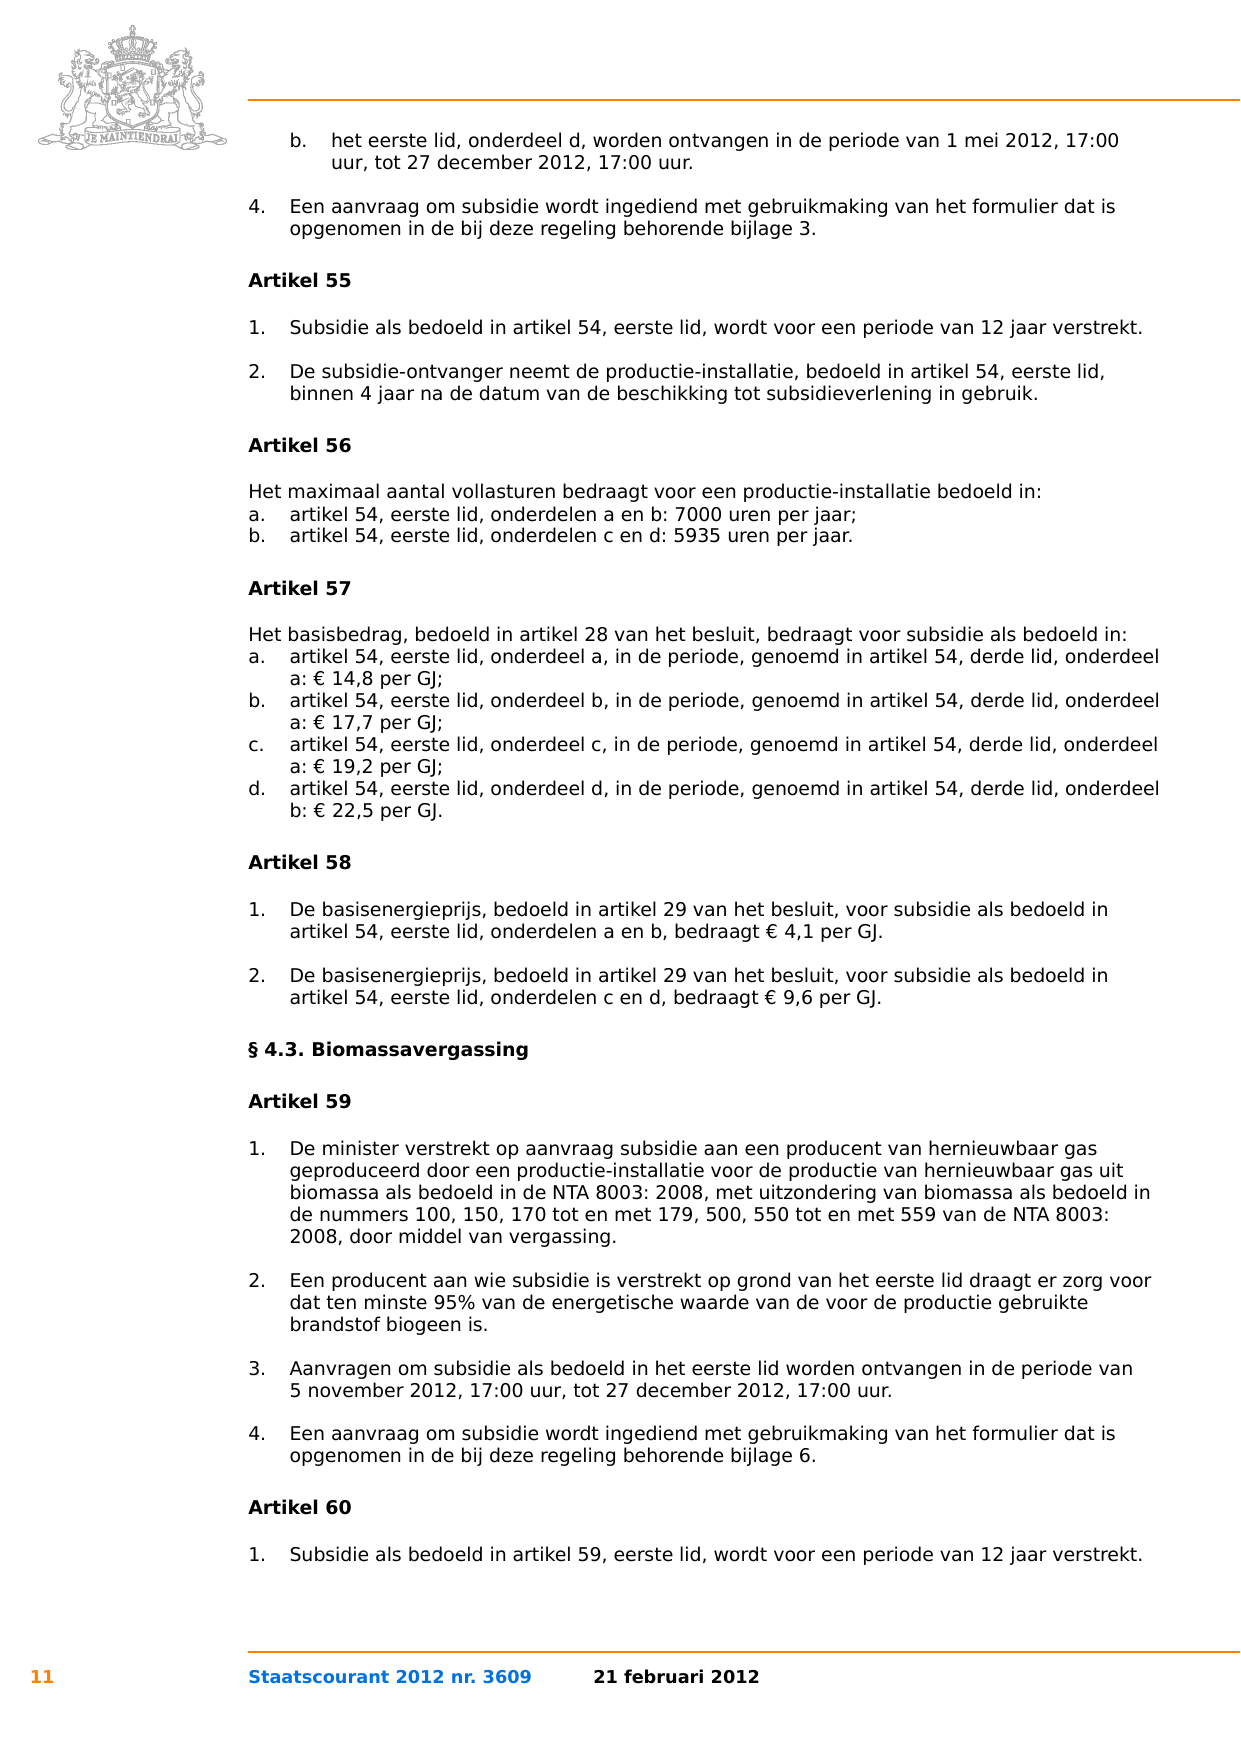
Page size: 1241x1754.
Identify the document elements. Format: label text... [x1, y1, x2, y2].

text 4. Een aanvraag om subsidie wordt ingediend met gebruikmaking van het formulier dat is opgenomen in de bij deze regeling behorende bijlage 3. [248, 196, 1163, 240]
subtitle Artikel 58 [248, 852, 1163, 874]
text b. het eerste lid, onderdeel d, worden ontvangen in de periode van 1 mei 2012, 17:00 uur, tot 27 december 2012, 17:00 uur. [289, 130, 1163, 174]
subtitle § 4.3. Biomassavergassing [248, 1039, 1163, 1061]
text 2. De basisenergieprijs, bedoeld in artikel 29 van het besluit, voor subsidie als bedoeld in artikel 54, eerste lid, onderdelen c en d, bedraagt € 9,6 per GJ. [248, 965, 1163, 1009]
subtitle Artikel 57 [248, 577, 1163, 599]
text a. artikel 54, eerste lid, onderdeel a, in de periode, genoemd in artikel 54, derde lid, onderdeel a: € 14,8 per GJ; [248, 646, 1163, 690]
text Het maximaal aantal vollasturen bedraagt voor een productie-installatie bedoeld in: [248, 481, 1163, 503]
text 3. Aanvragen om subsidie als bedoeld in het eerste lid worden ontvangen in de periode van 5 november 2012, 17:00 uur, tot 27 december 2012, 17:00 uur. [248, 1357, 1163, 1401]
text a. artikel 54, eerste lid, onderdelen a en b: 7000 uren per jaar; [248, 503, 1163, 525]
text Het basisbedrag, bedoeld in artikel 28 van het besluit, bedraagt voor subsidie als bedoeld in: [248, 624, 1163, 646]
text c. artikel 54, eerste lid, onderdeel c, in de periode, genoemd in artikel 54, derde lid, onderdeel a: € 19,2 per GJ; [248, 734, 1163, 778]
text 1. Subsidie als bedoeld in artikel 54, eerste lid, wordt voor een periode van 12 jaar verstrekt. [248, 317, 1163, 339]
text 1. De basisenergieprijs, bedoeld in artikel 29 van het besluit, voor subsidie als bedoeld in artikel 54, eerste lid, onderdelen a en b, bedraagt € 4,1 per GJ. [248, 899, 1163, 943]
text 2. Een producent aan wie subsidie is verstrekt op grond van het eerste lid draagt er zorg voor dat ten minste 95% van de energetische waarde van de voor de productie gebruikte brandstof biogeen is. [248, 1270, 1163, 1336]
text d. artikel 54, eerste lid, onderdeel d, in de periode, genoemd in artikel 54, derde lid, onderdeel b: € 22,5 per GJ. [248, 778, 1163, 822]
text b. artikel 54, eerste lid, onderdeel b, in de periode, genoemd in artikel 54, derde lid, onderdeel a: € 17,7 per GJ; [248, 690, 1163, 734]
subtitle Artikel 56 [248, 434, 1163, 456]
text 1. De minister verstrekt op aanvraag subsidie aan een producent van hernieuwbaar gas geproduceerd door een productie-installatie voor de productie van hernieuwbaar gas uit biomassa als bedoeld in de NTA 8003: 2008, met uitzondering van biomassa als bedoeld in de nummers 100, 150, 170 tot en met 179, 500, 550 tot en met 559 van de NTA 8003: 2008, door middel van vergassing. [248, 1138, 1163, 1248]
subtitle Artikel 55 [248, 270, 1163, 292]
text 1. Subsidie als bedoeld in artikel 59, eerste lid, wordt voor een periode van 12 jaar verstrekt. [248, 1544, 1163, 1566]
text 2. De subsidie-ontvanger neemt de productie-installatie, bedoeld in artikel 54, eerste lid, binnen 4 jaar na de datum van de beschikking tot subsidieverlening in gebruik. [248, 361, 1163, 404]
subtitle Artikel 59 [248, 1091, 1163, 1113]
picture [38, 25, 227, 150]
subtitle Artikel 60 [248, 1497, 1163, 1519]
text 4. Een aanvraag om subsidie wordt ingediend met gebruikmaking van het formulier dat is opgenomen in de bij deze regeling behorende bijlage 6. [248, 1423, 1163, 1467]
text b. artikel 54, eerste lid, onderdelen c en d: 5935 uren per jaar. [248, 525, 1163, 547]
